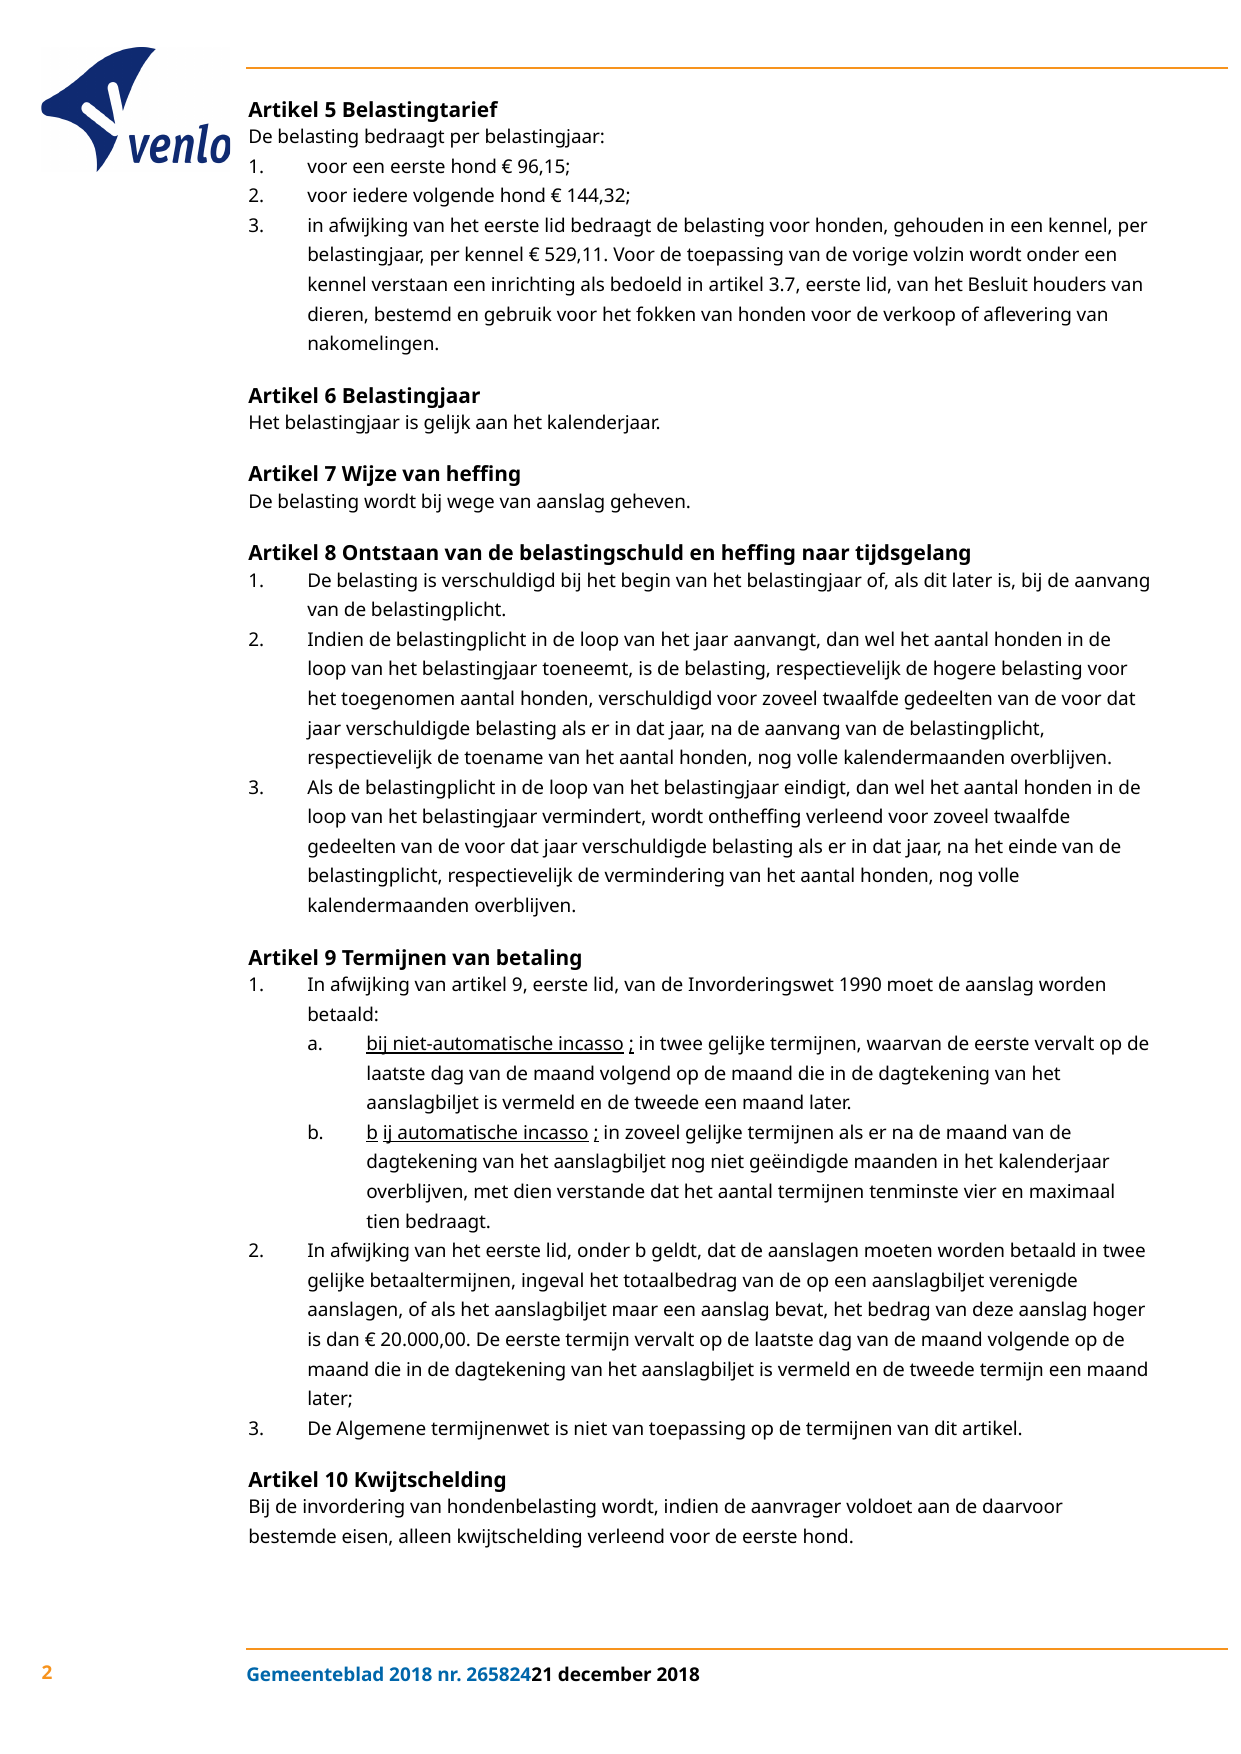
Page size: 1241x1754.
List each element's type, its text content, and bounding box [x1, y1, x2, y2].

text Bij de invordering van hondenbelasting wordt, indien de aanvrager voldoet aan de daarvoor bestemde eisen, alleen kwijtschelding verleend voor de eerste hond. [248, 1494, 1152, 1549]
list bij niet-automatische incasso ; in twee gelijke termijnen, waarvan de eerste vervalt op de laatste dag van de maand volgend op de maand die in de dagtekening van het aanslagbiljet is vermeld en de tweede een maand later. [307, 1030, 1152, 1115]
text Artikel 10 Kwijtschelding [248, 1465, 1152, 1494]
list voor iedere volgende hond € 144,32; [248, 182, 1152, 208]
list in afwijking van het eerste lid bedraagt de belasting voor honden, gehouden in een kennel, per belastingjaar, per kennel € 529,11. Voor de toepassing van de vorige volzin wordt onder een kennel verstaan een inrichting als bedoeld in artikel 3.7, eerste lid, van het Besluit houders van dieren, bestemd en gebruik voor het fokken van honden voor de verkoop of aflevering van nakomelingen. [248, 212, 1152, 356]
list In afwijking van het eerste lid, onder b geldt, dat de aanslagen moeten worden betaald in twee gelijke betaaltermijnen, ingeval het totaalbedrag van de op een aanslagbiljet verenigde aanslagen, of als het aanslagbiljet maar een aanslag bevat, het bedrag van deze aanslag hoger is dan € 20.000,00. De eerste termijn vervalt op de laatste dag van de maand volgende op de maand die in de dagtekening van het aanslagbiljet is vermeld en de tweede termijn een maand later; [248, 1237, 1152, 1411]
text Artikel 5 Belastingtarief [248, 95, 1152, 123]
picture [41, 47, 231, 172]
text Artikel 8 Ontstaan van de belastingschuld en heffing naar tijdsgelang [248, 538, 1152, 567]
list De belasting is verschuldigd bij het begin van het belastingjaar of, als dit later is, bij de aanvang van de belastingplicht. [248, 567, 1152, 622]
text De belasting bedraagt per belastingjaar: [248, 123, 1152, 149]
text Artikel 9 Termijnen van betaling [248, 943, 1152, 971]
list b ij automatische incasso ; in zoveel gelijke termijnen als er na de maand van de dagtekening van het aanslagbiljet nog niet geëindigde maanden in het kalenderjaar overblijven, met dien verstande dat het aantal termijnen tenminste vier en maximaal tien bedraagt. [307, 1119, 1152, 1233]
list De Algemene termijnenwet is niet van toepassing op de termijnen van dit artikel. [248, 1415, 1152, 1441]
list Als de belastingplicht in de loop van het belastingjaar eindigt, dan wel het aantal honden in de loop van het belastingjaar vermindert, wordt ontheffing verleend voor zoveel twaalfde gedeelten van de voor dat jaar verschuldigde belasting als er in dat jaar, na het einde van de belastingplicht, respectievelijk de vermindering van het aantal honden, nog volle kalendermaanden overblijven. [248, 774, 1152, 918]
list In afwijking van artikel 9, eerste lid, van de Invorderingswet 1990 moet de aanslag worden betaald: [248, 971, 1152, 1026]
text Artikel 7 Wijze van heffing [248, 459, 1152, 488]
text Het belastingjaar is gelijk aan het kalenderjaar. [248, 409, 1152, 435]
list voor een eerste hond € 96,15; [248, 153, 1152, 178]
text De belasting wordt bij wege van aanslag geheven. [248, 488, 1152, 514]
list Indien de belastingplicht in de loop van het jaar aanvangt, dan wel het aantal honden in de loop van het belastingjaar toeneemt, is de belasting, respectievelijk de hogere belasting voor het toegenomen aantal honden, verschuldigd voor zoveel twaalfde gedeelten van de voor dat jaar verschuldigde belasting als er in dat jaar, na de aanvang van de belastingplicht, respectievelijk de toename van het aantal honden, nog volle kalendermaanden overblijven. [248, 626, 1152, 770]
text Artikel 6 Belastingjaar [248, 381, 1152, 409]
